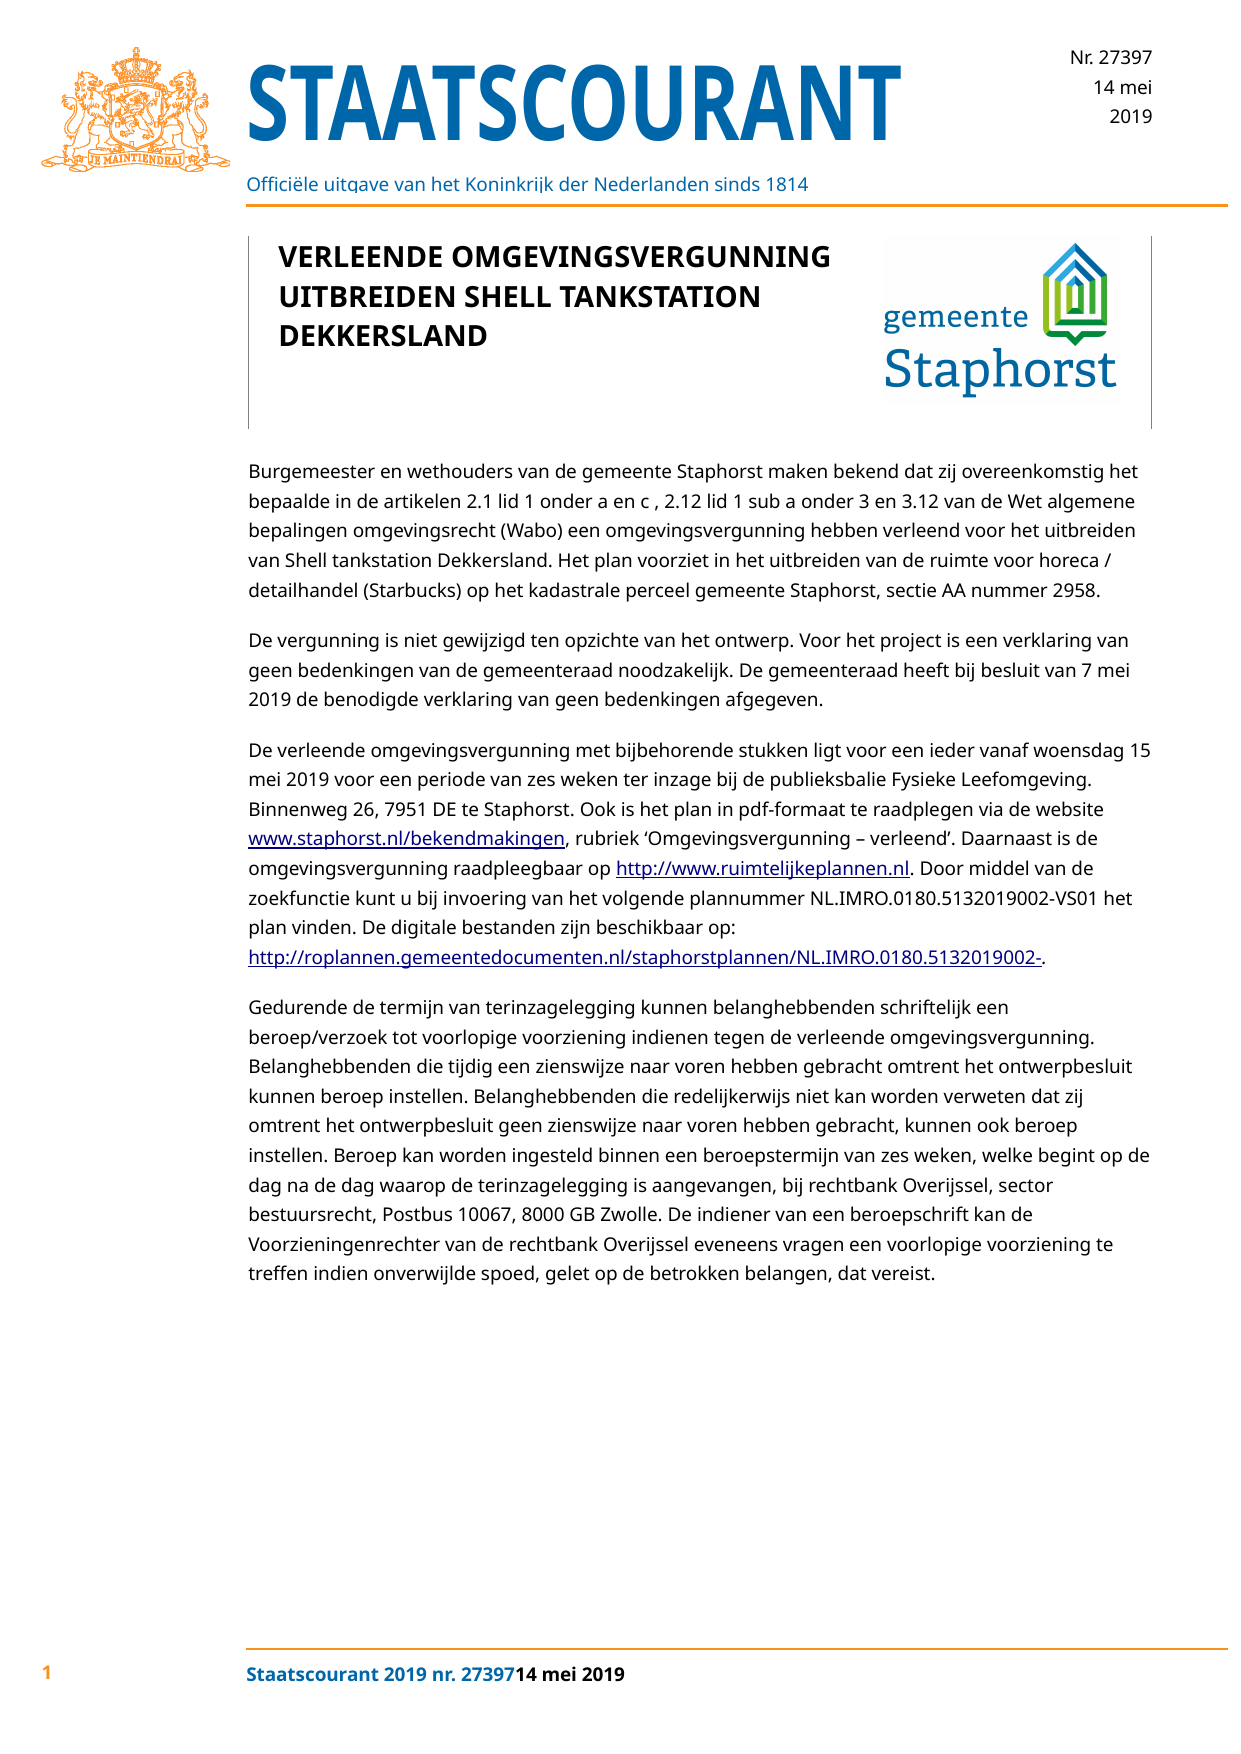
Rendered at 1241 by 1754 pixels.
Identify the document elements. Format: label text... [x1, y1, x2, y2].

text De vergunning is niet gewijzigd ten opzichte van het ontwerp. Voor het project is een verklaring van geen bedenkingen van de gemeenteraad noodzakelijk. De gemeenteraad heeft bij besluit van 7 mei 2019 de benodigde verklaring van geen bedenkingen afgegeven. [248, 627, 1152, 712]
picture [41, 47, 231, 172]
text Burgemeester en wethouders van de gemeente Staphorst maken bekend dat zij overeenkomstig het bepaalde in de artikelen 2.1 lid 1 onder a en c , 2.12 lid 1 sub a onder 3 en 3.12 van de Wet algemene bepalingen omgevingsrecht (Wabo) een omgevingsvergunning hebben verleend voor het uitbreiden van Shell tankstation Dekkersland. Het plan voorziet in het uitbreiden van de ruimte voor horeca / detailhandel (Starbucks) op het kadastrale perceel gemeente Staphorst, sectie AA nummer 2958. [248, 458, 1152, 603]
table_header [850, 236, 1151, 429]
text Gedurende de termijn van terinzagelegging kunnen belanghebbenden schriftelijk een beroep/verzoek tot voorlopige voorziening indienen tegen de verleende omgevingsvergunning. Belanghebbenden die tijdig een zienswijze naar voren hebben gebracht omtrent het ontwerpbesluit kunnen beroep instellen. Belanghebbenden die redelijkerwijs niet kan worden verweten dat zij omtrent het ontwerpbesluit geen zienswijze naar voren hebben gebracht, kunnen ook beroep instellen. Beroep kan worden ingesteld binnen een beroepstermijn van zes weken, welke begint op de dag na de dag waarop de terinzagelegging is aangevangen, bij rechtbank Overijssel, sector bestuursrecht, Postbus 10067, 8000 GB Zwolle. De indiener van een beroepschrift kan de Voorzieningenrechter van de rechtbank Overijssel eveneens vragen een voorlopige voorziening te treffen indien onverwijlde spoed, gelet op de betrokken belangen, dat vereist. [248, 994, 1152, 1286]
text De verleende omgevingsvergunning met bijbehorende stukken ligt voor een ieder vanaf woensdag 15 mei 2019 voor een periode van zes weken ter inzage bij de publieksbalie Fysieke Leefomgeving. Binnenweg 26, 7951 DE te Staphorst. Ook is het plan in pdf-formaat te raadplegen via de website www.staphorst.nl/bekendmakingen, rubriek ‘Omgevingsvergunning – verleend’. Daarnaast is de omgevingsvergunning raadpleegbaar op http://www.ruimtelijkeplannen.nl. Door middel van de zoekfunctie kunt u bij invoering van het volgende plannummer NL.IMRO.0180.5132019002-VS01 het plan vinden. De digitale bestanden zijn beschikbaar op: http://roplannen.gemeentedocumenten.nl/staphorstplannen/NL.IMRO.0180.5132019002-. [248, 737, 1152, 970]
table_header VERLEENDE OMGEVINGSVERGUNNING UITBREIDEN SHELL TANKSTATION DEKKERSLAND [249, 236, 850, 429]
picture [882, 236, 1119, 404]
